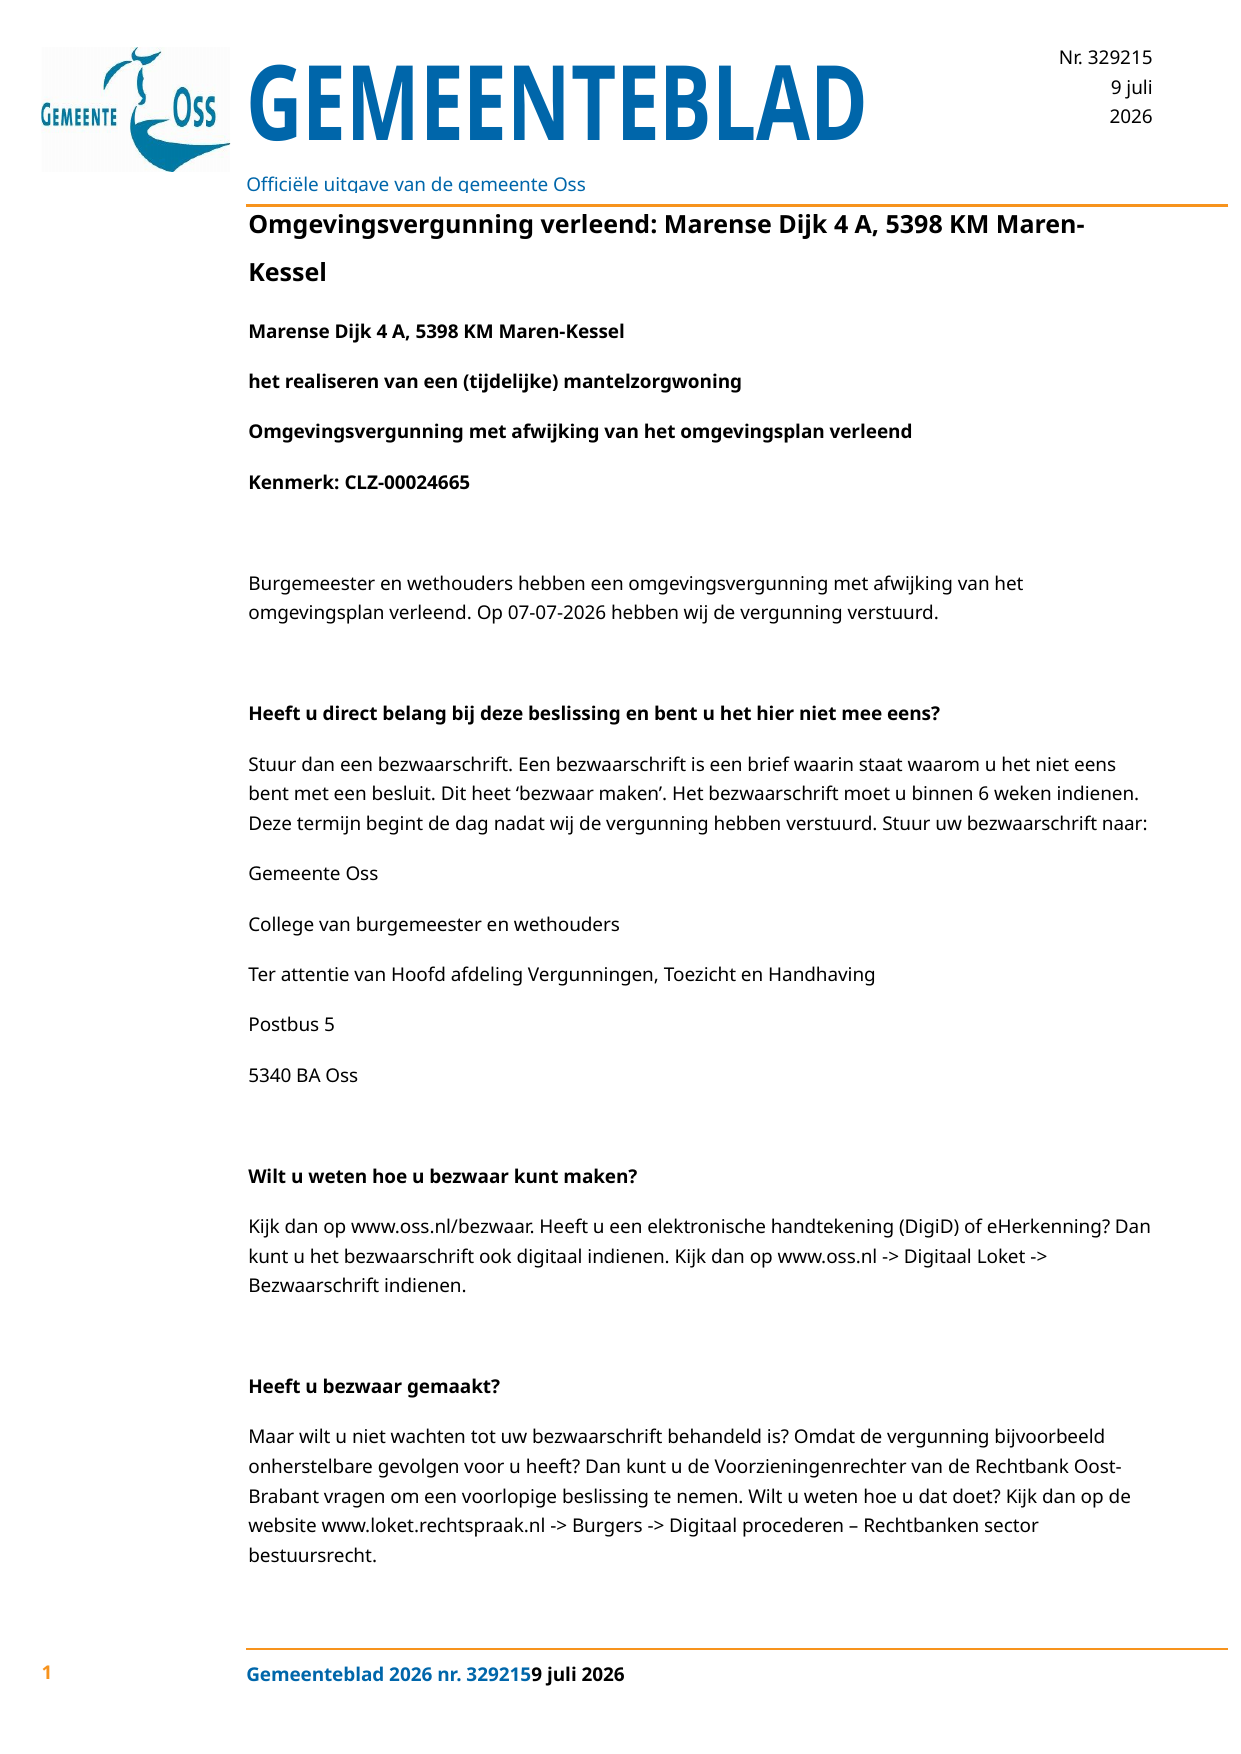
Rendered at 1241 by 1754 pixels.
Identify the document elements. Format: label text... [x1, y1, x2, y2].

text Omgevingsvergunning met afwijking van het omgevingsplan verleend [248, 419, 1152, 444]
text Heeft u direct belang bij deze beslissing en bent u het hier niet mee eens? [248, 700, 1152, 726]
text Heeft u bezwaar gemaakt? [248, 1373, 1152, 1399]
text Ter attentie van Hoofd afdeling Vergunningen, Toezicht en Handhaving [248, 961, 1152, 987]
text College van burgemeester en wethouders [248, 911, 1152, 937]
text Marense Dijk 4 A, 5398 KM Maren-Kessel [248, 318, 1152, 344]
text Wilt u weten hoe u bezwaar kunt maken? [248, 1163, 1152, 1189]
text Omgevingsvergunning verleend: Marense Dijk 4 A, 5398 KM Maren-Kessel [248, 207, 1152, 288]
text Stuur dan een bezwaarschrift. Een bezwaarschrift is een brief waarin staat waarom u het niet eens bent met een besluit. Dit heet ‘bezwaar maken’. Het bezwaarschrift moet u binnen 6 weken indienen. Deze termijn begint de dag nadat wij de vergunning hebben verstuurd. Stuur uw bezwaarschrift naar: [248, 751, 1152, 836]
text Burgemeester en wethouders hebben een omgevingsvergunning met afwijking van het omgevingsplan verleend. Op 07-07-2026 hebben wij de vergunning verstuurd. [248, 570, 1152, 625]
text Kijk dan op www.oss.nl/bezwaar. Heeft u een elektronische handtekening (DigiD) of eHerkenning? Dan kunt u het bezwaarschrift ook digitaal indienen. Kijk dan op www.oss.nl -> Digitaal Loket -> Bezwaarschrift indienen. [248, 1213, 1152, 1298]
text Kenmerk: CLZ-00024665 [248, 469, 1152, 495]
text Gemeente Oss [248, 860, 1152, 886]
text Maar wilt u niet wachten tot uw bezwaarschrift behandeld is? Omdat de vergunning bijvoorbeeld onherstelbare gevolgen voor u heeft? Dan kunt u de Voorzieningenrechter van de Rechtbank Oost-Brabant vragen om een voorlopige beslissing te nemen. Wilt u weten hoe u dat doet? Kijk dan op de website www.loket.rechtspraak.nl -> Burgers -> Digitaal procederen – Rechtbanken sector bestuursrecht. [248, 1424, 1152, 1568]
text het realiseren van een (tijdelijke) mantelzorgwoning [248, 368, 1152, 394]
picture [41, 47, 231, 172]
text 5340 BA Oss [248, 1062, 1152, 1088]
text Postbus 5 [248, 1012, 1152, 1037]
